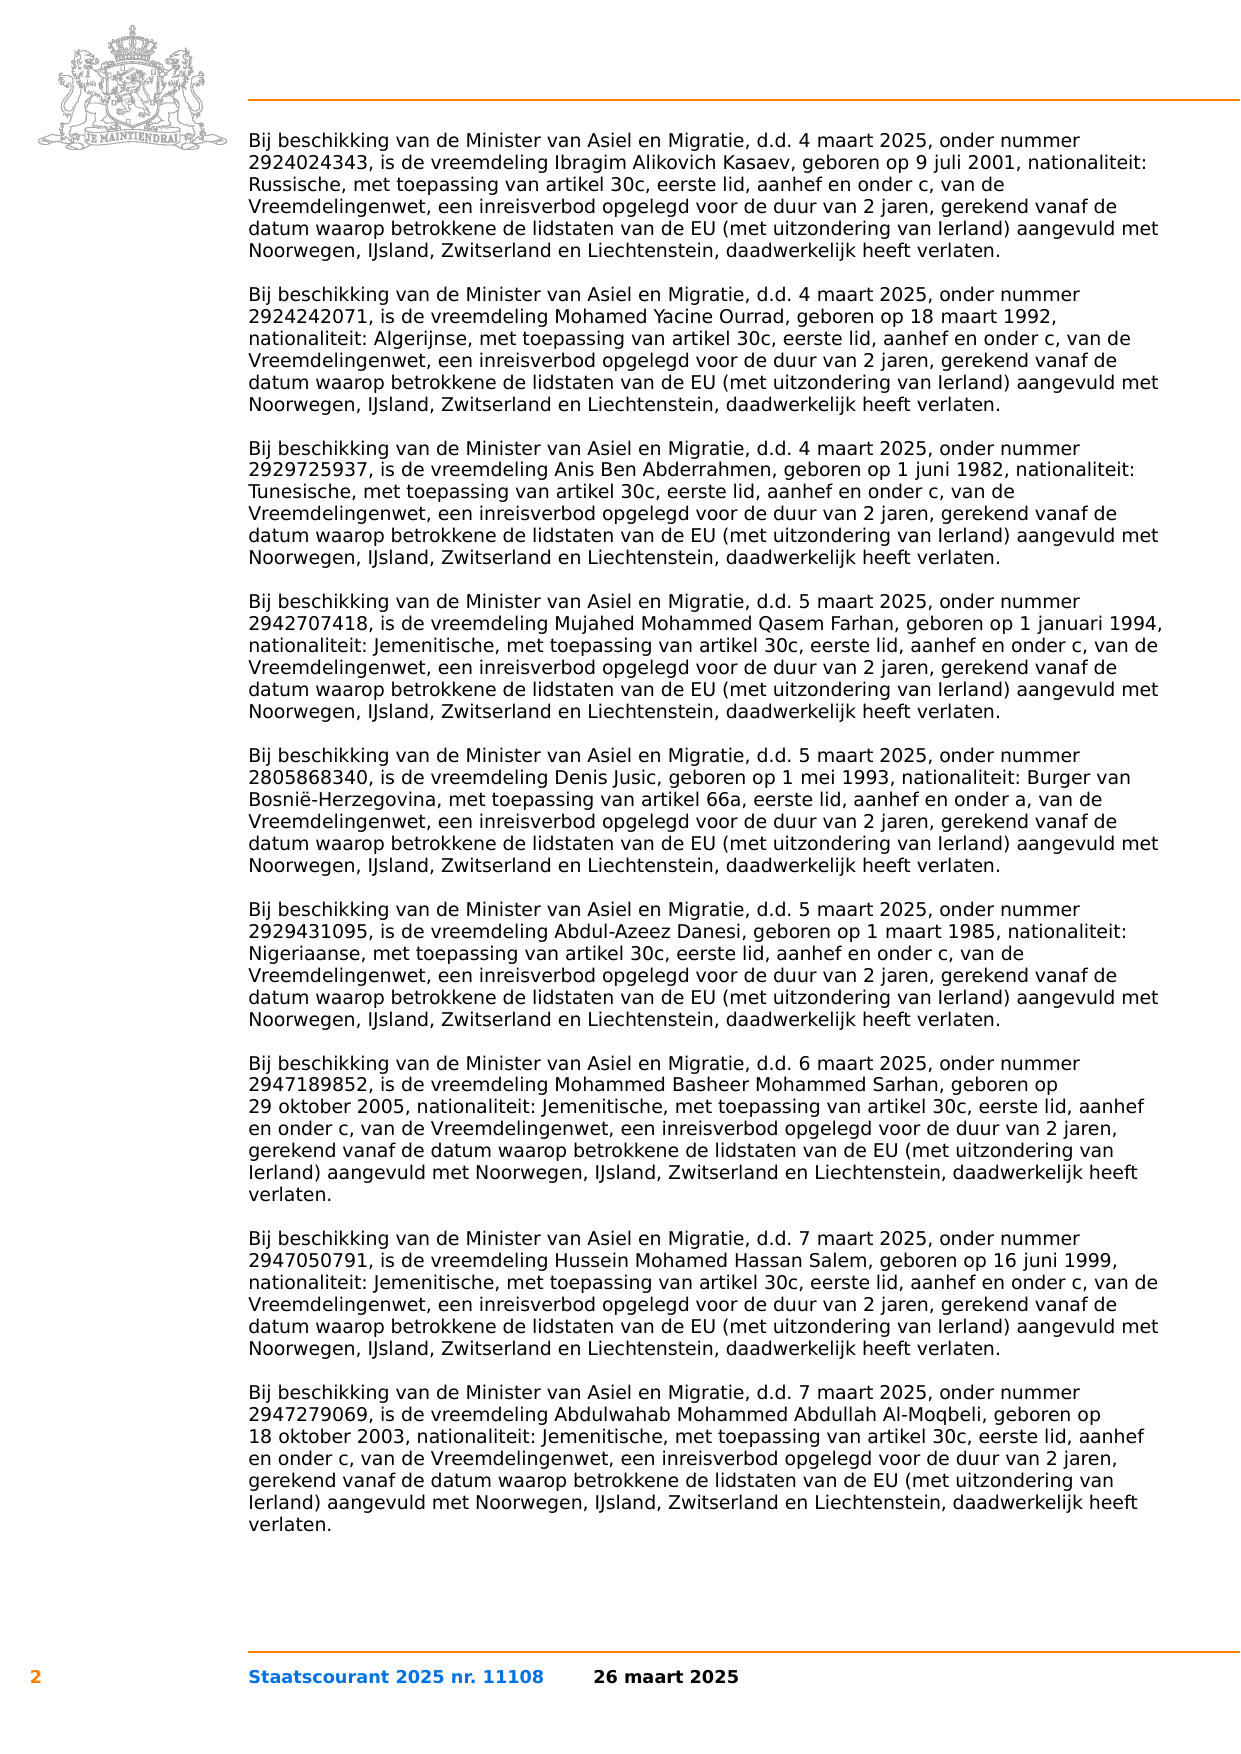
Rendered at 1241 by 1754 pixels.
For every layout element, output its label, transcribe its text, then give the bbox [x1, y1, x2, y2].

text Bij beschikking van de Minister van Asiel en Migratie, d.d. 4 maart 2025, onder nummer 2924024343, is de vreemdeling Ibragim Alikovich Kasaev, geboren op 9 juli 2001, nationaliteit: Russische, met toepassing van artikel 30c, eerste lid, aanhef en onder c, van de Vreemdelingenwet, een inreisverbod opgelegd voor de duur van 2 jaren, gerekend vanaf de datum waarop betrokkene de lidstaten van de EU (met uitzondering van Ierland) aangevuld met Noorwegen, IJsland, Zwitserland en Liechtenstein, daadwerkelijk heeft verlaten. [248, 130, 1163, 262]
text Bij beschikking van de Minister van Asiel en Migratie, d.d. 5 maart 2025, onder nummer 2805868340, is de vreemdeling Denis Jusic, geboren op 1 mei 1993, nationaliteit: Burger van Bosnië-Herzegovina, met toepassing van artikel 66a, eerste lid, aanhef en onder a, van de Vreemdelingenwet, een inreisverbod opgelegd voor de duur van 2 jaren, gerekend vanaf de datum waarop betrokkene de lidstaten van de EU (met uitzondering van Ierland) aangevuld met Noorwegen, IJsland, Zwitserland en Liechtenstein, daadwerkelijk heeft verlaten. [248, 745, 1163, 877]
text Bij beschikking van de Minister van Asiel en Migratie, d.d. 4 maart 2025, onder nummer 2924242071, is de vreemdeling Mohamed Yacine Ourrad, geboren op 18 maart 1992, nationaliteit: Algerijnse, met toepassing van artikel 30c, eerste lid, aanhef en onder c, van de Vreemdelingenwet, een inreisverbod opgelegd voor de duur van 2 jaren, gerekend vanaf de datum waarop betrokkene de lidstaten van de EU (met uitzondering van Ierland) aangevuld met Noorwegen, IJsland, Zwitserland en Liechtenstein, daadwerkelijk heeft verlaten. [248, 284, 1163, 416]
picture [38, 25, 227, 150]
text Bij beschikking van de Minister van Asiel en Migratie, d.d. 7 maart 2025, onder nummer 2947279069, is de vreemdeling Abdulwahab Mohammed Abdullah Al-Moqbeli, geboren op 18 oktober 2003, nationaliteit: Jemenitische, met toepassing van artikel 30c, eerste lid, aanhef en onder c, van de Vreemdelingenwet, een inreisverbod opgelegd voor de duur van 2 jaren, gerekend vanaf de datum waarop betrokkene de lidstaten van de EU (met uitzondering van Ierland) aangevuld met Noorwegen, IJsland, Zwitserland en Liechtenstein, daadwerkelijk heeft verlaten. [248, 1382, 1163, 1536]
text Bij beschikking van de Minister van Asiel en Migratie, d.d. 4 maart 2025, onder nummer 2929725937, is de vreemdeling Anis Ben Abderrahmen, geboren op 1 juni 1982, nationaliteit: Tunesische, met toepassing van artikel 30c, eerste lid, aanhef en onder c, van de Vreemdelingenwet, een inreisverbod opgelegd voor de duur van 2 jaren, gerekend vanaf de datum waarop betrokkene de lidstaten van de EU (met uitzondering van Ierland) aangevuld met Noorwegen, IJsland, Zwitserland en Liechtenstein, daadwerkelijk heeft verlaten. [248, 437, 1163, 569]
text Bij beschikking van de Minister van Asiel en Migratie, d.d. 5 maart 2025, onder nummer 2929431095, is de vreemdeling Abdul-Azeez Danesi, geboren op 1 maart 1985, nationaliteit: Nigeriaanse, met toepassing van artikel 30c, eerste lid, aanhef en onder c, van de Vreemdelingenwet, een inreisverbod opgelegd voor de duur van 2 jaren, gerekend vanaf de datum waarop betrokkene de lidstaten van de EU (met uitzondering van Ierland) aangevuld met Noorwegen, IJsland, Zwitserland en Liechtenstein, daadwerkelijk heeft verlaten. [248, 899, 1163, 1031]
text Bij beschikking van de Minister van Asiel en Migratie, d.d. 7 maart 2025, onder nummer 2947050791, is de vreemdeling Hussein Mohamed Hassan Salem, geboren op 16 juni 1999, nationaliteit: Jemenitische, met toepassing van artikel 30c, eerste lid, aanhef en onder c, van de Vreemdelingenwet, een inreisverbod opgelegd voor de duur van 2 jaren, gerekend vanaf de datum waarop betrokkene de lidstaten van de EU (met uitzondering van Ierland) aangevuld met Noorwegen, IJsland, Zwitserland en Liechtenstein, daadwerkelijk heeft verlaten. [248, 1228, 1163, 1360]
text Bij beschikking van de Minister van Asiel en Migratie, d.d. 6 maart 2025, onder nummer 2947189852, is de vreemdeling Mohammed Basheer Mohammed Sarhan, geboren op 29 oktober 2005, nationaliteit: Jemenitische, met toepassing van artikel 30c, eerste lid, aanhef en onder c, van de Vreemdelingenwet, een inreisverbod opgelegd voor de duur van 2 jaren, gerekend vanaf de datum waarop betrokkene de lidstaten van de EU (met uitzondering van Ierland) aangevuld met Noorwegen, IJsland, Zwitserland en Liechtenstein, daadwerkelijk heeft verlaten. [248, 1052, 1163, 1206]
text Bij beschikking van de Minister van Asiel en Migratie, d.d. 5 maart 2025, onder nummer 2942707418, is de vreemdeling Mujahed Mohammed Qasem Farhan, geboren op 1 januari 1994, nationaliteit: Jemenitische, met toepassing van artikel 30c, eerste lid, aanhef en onder c, van de Vreemdelingenwet, een inreisverbod opgelegd voor de duur van 2 jaren, gerekend vanaf de datum waarop betrokkene de lidstaten van de EU (met uitzondering van Ierland) aangevuld met Noorwegen, IJsland, Zwitserland en Liechtenstein, daadwerkelijk heeft verlaten. [248, 591, 1163, 723]
